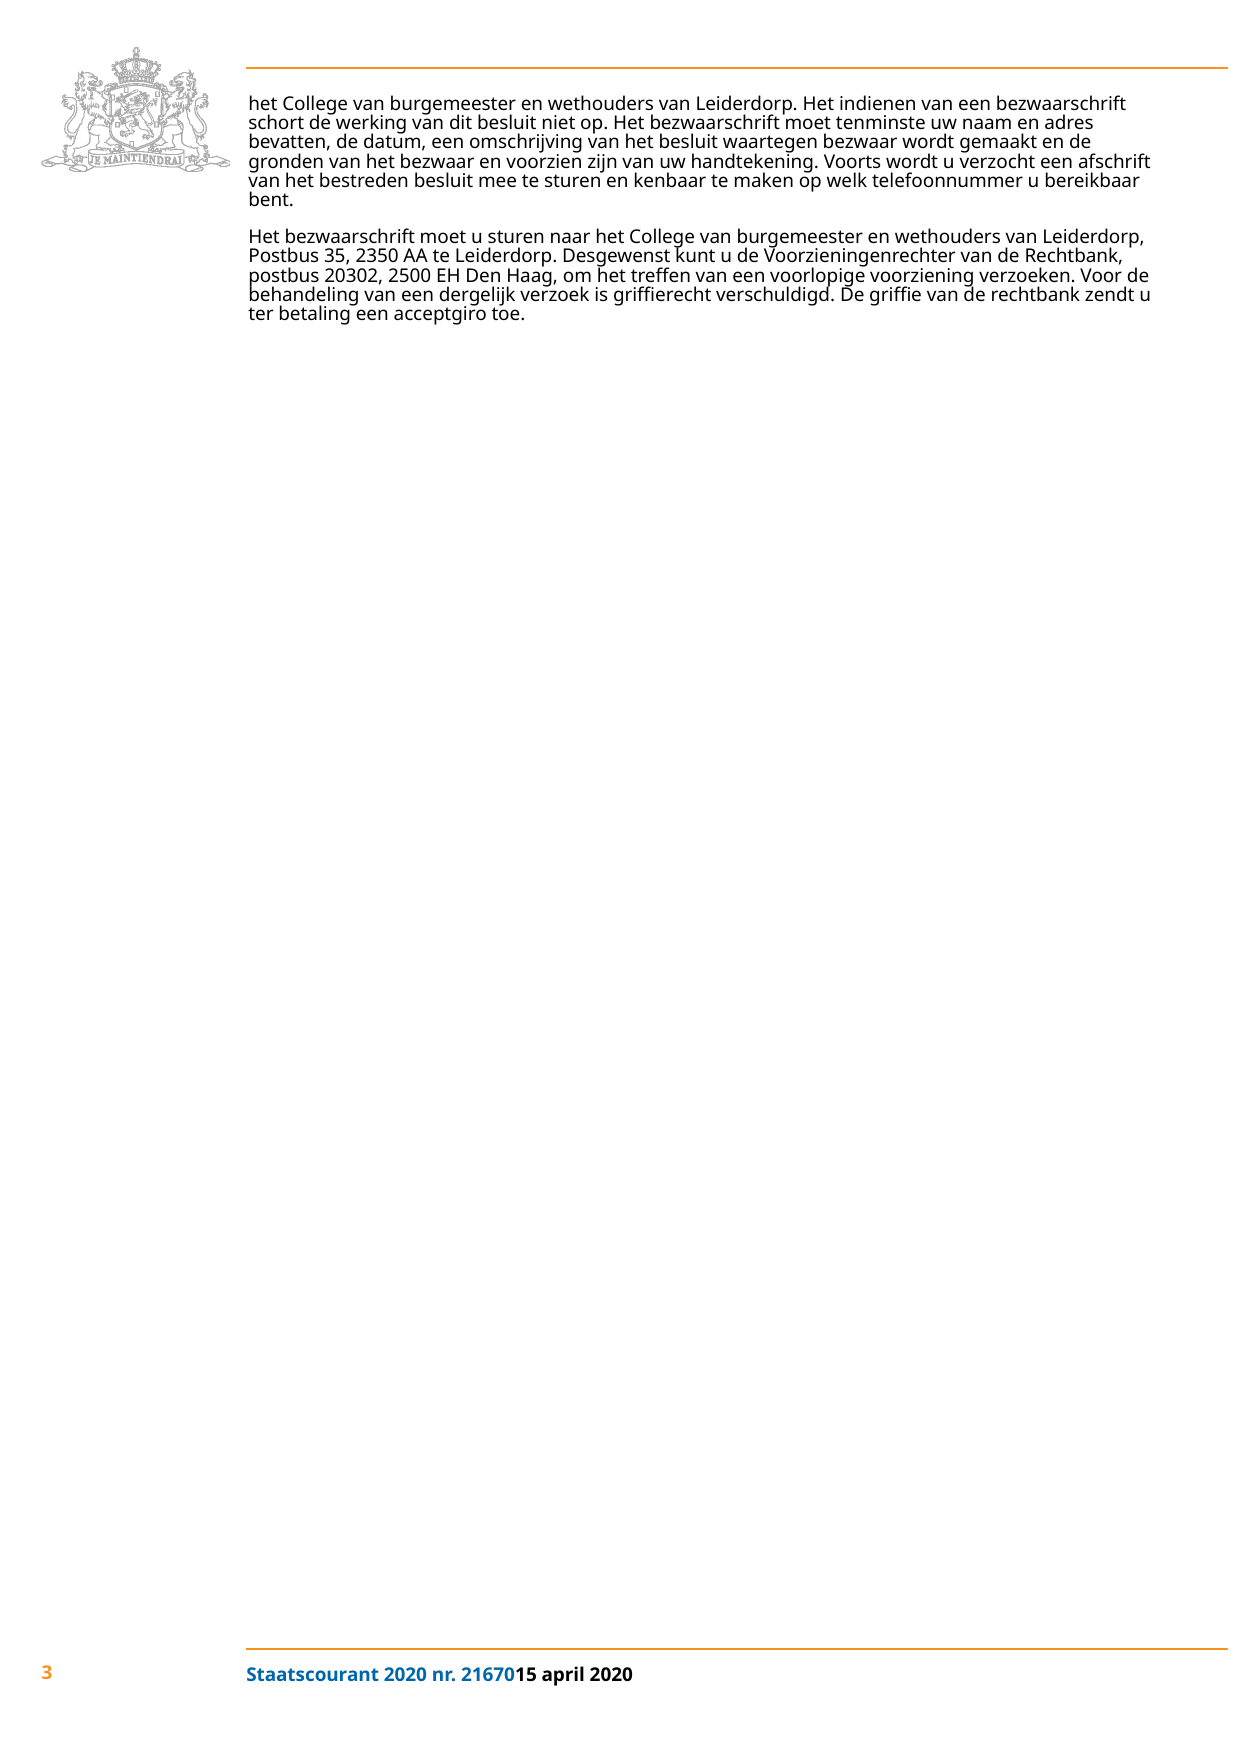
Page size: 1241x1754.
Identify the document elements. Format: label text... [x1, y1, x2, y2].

text het College van burgemeester en wethouders van Leiderdorp. Het indienen van een bezwaarschrift schort de werking van dit besluit niet op. Het bezwaarschrift moet tenminste uw naam en adres bevatten, de datum, een omschrijving van het besluit waartegen bezwaar wordt gemaakt en de gronden van het bezwaar en voorzien zijn van uw handtekening. Voorts wordt u verzocht een afschrift van het bestreden besluit mee te sturen en kenbaar te maken op welk telefoonnummer u bereikbaar bent. [248, 95, 1152, 210]
text Het bezwaarschrift moet u sturen naar het College van burgemeester en wethouders van Leiderdorp, Postbus 35, 2350 AA te Leiderdorp. Desgewenst kunt u de Voorzieningenrechter van de Rechtbank, postbus 20302, 2500 EH Den Haag, om het treffen van een voorlopige voorziening verzoeken. Voor de behandeling van een dergelijk verzoek is griffierecht verschuldigd. De griffie van de rechtbank zendt u ter betaling een acceptgiro toe. [248, 228, 1152, 324]
picture [41, 47, 231, 172]
